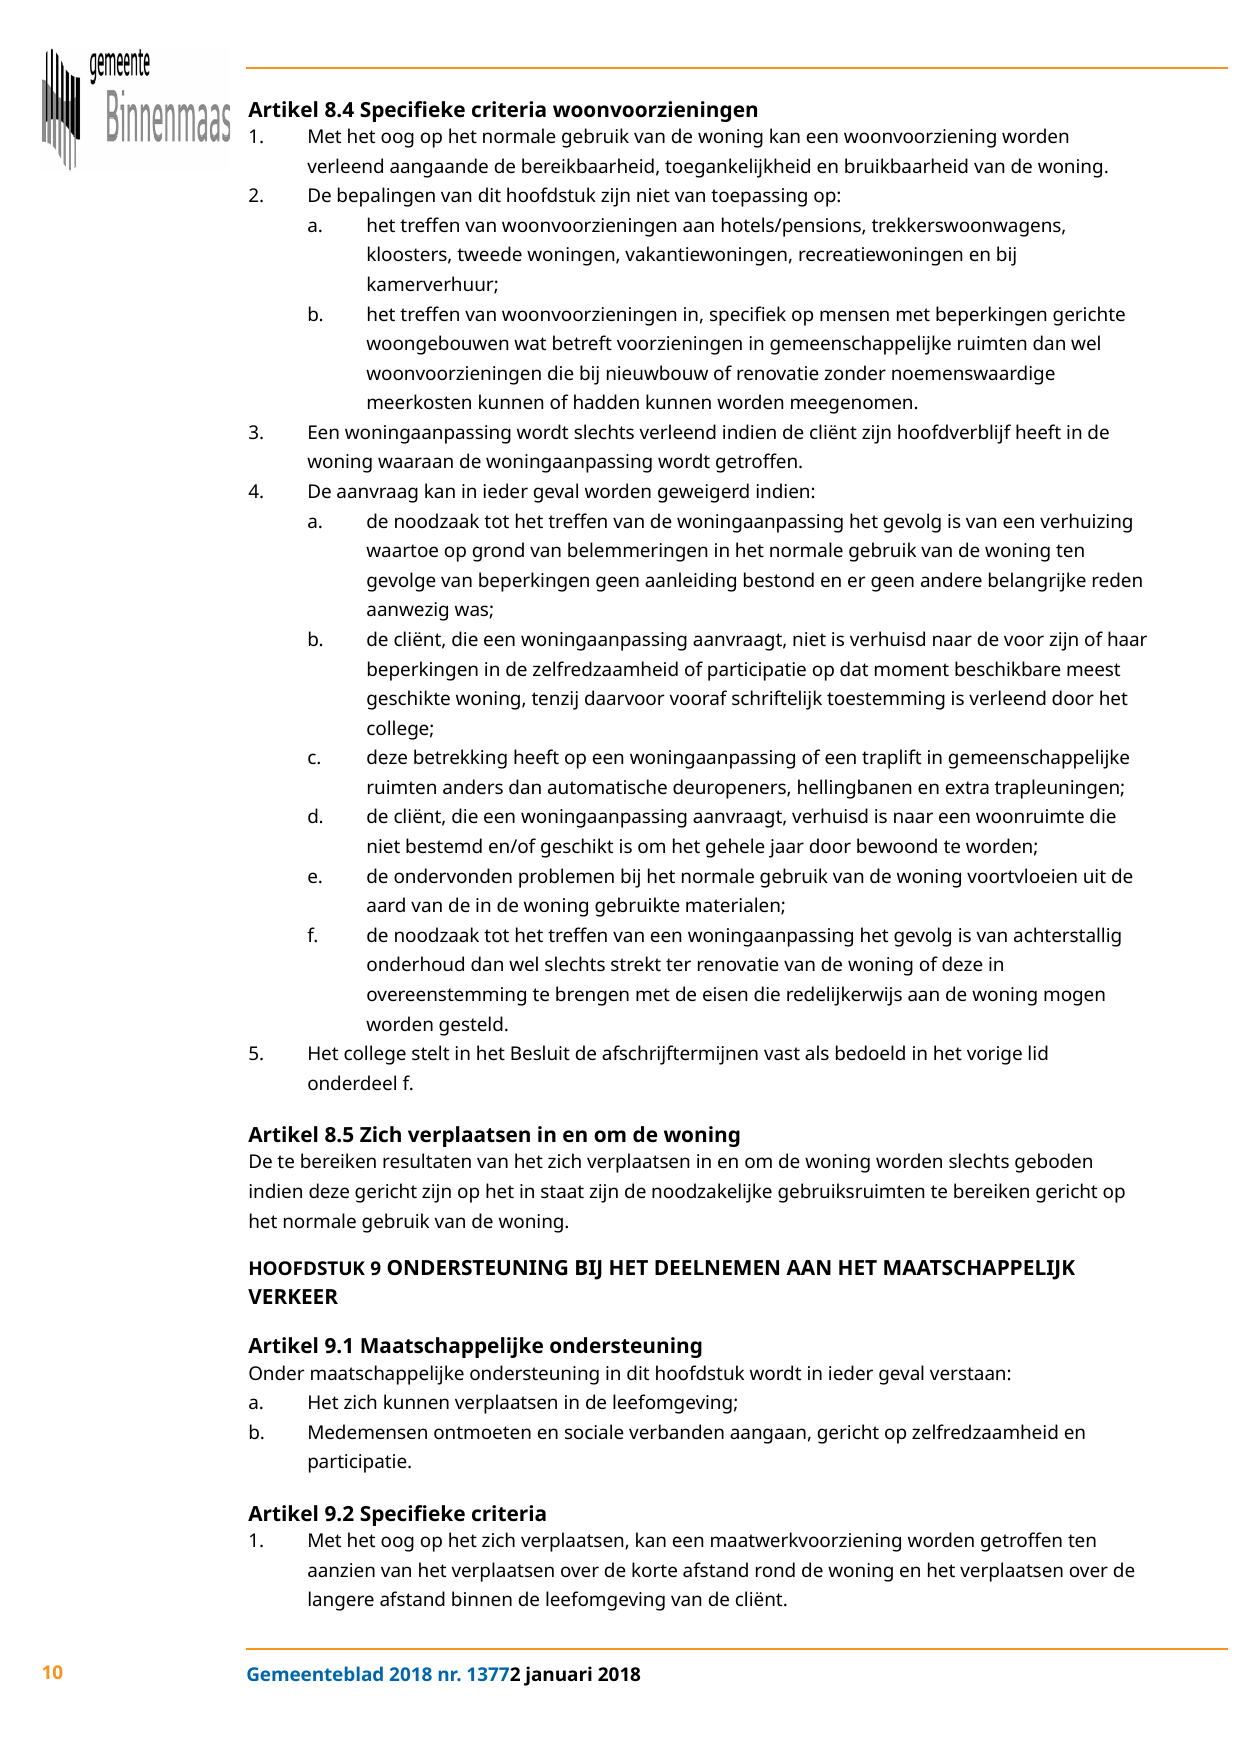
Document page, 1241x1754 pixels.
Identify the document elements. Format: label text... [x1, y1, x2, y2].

list het treffen van woonvoorzieningen in, specifiek op mensen met beperkingen gerichte woongebouwen wat betreft voorzieningen in gemeenschappelijke ruimten dan wel woonvoorzieningen die bij nieuwbouw of renovatie zonder noemenswaardige meerkosten kunnen of hadden kunnen worden meegenomen. [307, 301, 1152, 415]
list het treffen van woonvoorzieningen aan hotels/pensions, trekkerswoonwagens, kloosters, tweede woningen, vakantiewoningen, recreatiewoningen en bij kamerverhuur; [307, 212, 1152, 297]
list de ondervonden problemen bij het normale gebruik van de woning voortvloeien uit de aard van de in de woning gebruikte materialen; [307, 863, 1152, 918]
picture [41, 47, 231, 172]
list de noodzaak tot het treffen van een woningaanpassing het gevolg is van achterstallig onderhoud dan wel slechts strekt ter renovatie van de woning of deze in overeenstemming te brengen met de eisen die redelijkerwijs aan de woning mogen worden gesteld. [307, 922, 1152, 1036]
list de cliënt, die een woningaanpassing aanvraagt, verhuisd is naar een woonruimte die niet bestemd en/of geschikt is om het gehele jaar door bewoond te worden; [307, 804, 1152, 859]
list de noodzaak tot het treffen van de woningaanpassing het gevolg is van een verhuizing waartoe op grond van belemmeringen in het normale gebruik van de woning ten gevolge van beperkingen geen aanleiding bestond en er geen andere belangrijke reden aanwezig was; [307, 508, 1152, 622]
list Het zich kunnen verplaatsen in de leefomgeving; [248, 1389, 1152, 1415]
list Met het oog op het normale gebruik van de woning kan een woonvoorziening worden verleend aangaande de bereikbaarheid, toegankelijkheid en bruikbaarheid van de woning. [248, 123, 1152, 178]
text HOOFDSTUK 9 ONDERSTEUNING BIJ HET DEELNEMEN AAN HET MAATSCHAPPELIJK VERKEER [248, 1253, 1152, 1310]
list de cliënt, die een woningaanpassing aanvraagt, niet is verhuisd naar de voor zijn of haar beperkingen in de zelfredzaamheid of participatie op dat moment beschikbare meest geschikte woning, tenzij daarvoor vooraf schriftelijk toestemming is verleend door het college; [307, 626, 1152, 741]
list deze betrekking heeft op een woningaanpassing of een traplift in gemeenschappelijke ruimten anders dan automatische deuropeners, hellingbanen en extra trapleuningen; [307, 744, 1152, 800]
text Artikel 8.5 Zich verplaatsen in en om de woning [248, 1120, 1152, 1149]
text Artikel 9.1 Maatschappelijke ondersteuning [248, 1331, 1152, 1360]
list Met het oog op het zich verplaatsen, kan een maatwerkvoorziening worden getroffen ten aanzien van het verplaatsen over de korte afstand rond de woning en het verplaatsen over de langere afstand binnen de leefomgeving van de cliënt. [248, 1527, 1152, 1612]
list De aanvraag kan in ieder geval worden geweigerd indien: [248, 478, 1152, 504]
list De bepalingen van dit hoofdstuk zijn niet van toepassing op: [248, 182, 1152, 208]
list Een woningaanpassing wordt slechts verleend indien de cliënt zijn hoofdverblijf heeft in de woning waaraan de woningaanpassing wordt getroffen. [248, 419, 1152, 474]
text De te bereiken resultaten van het zich verplaatsen in en om de woning worden slechts geboden indien deze gericht zijn op het in staat zijn de noodzakelijke gebruiksruimten te bereiken gericht op het normale gebruik van de woning. [248, 1149, 1152, 1234]
text Onder maatschappelijke ondersteuning in dit hoofdstuk wordt in ieder geval verstaan: [248, 1360, 1152, 1385]
text Artikel 9.2 Specifieke criteria [248, 1499, 1152, 1527]
list Het college stelt in het Besluit de afschrijftermijnen vast als bedoeld in het vorige lid onderdeel f. [248, 1040, 1152, 1096]
text Artikel 8.4 Specifieke criteria woonvoorzieningen [248, 95, 1152, 123]
list Medemensen ontmoeten en sociale verbanden aangaan, gericht op zelfredzaamheid en participatie. [248, 1419, 1152, 1474]
